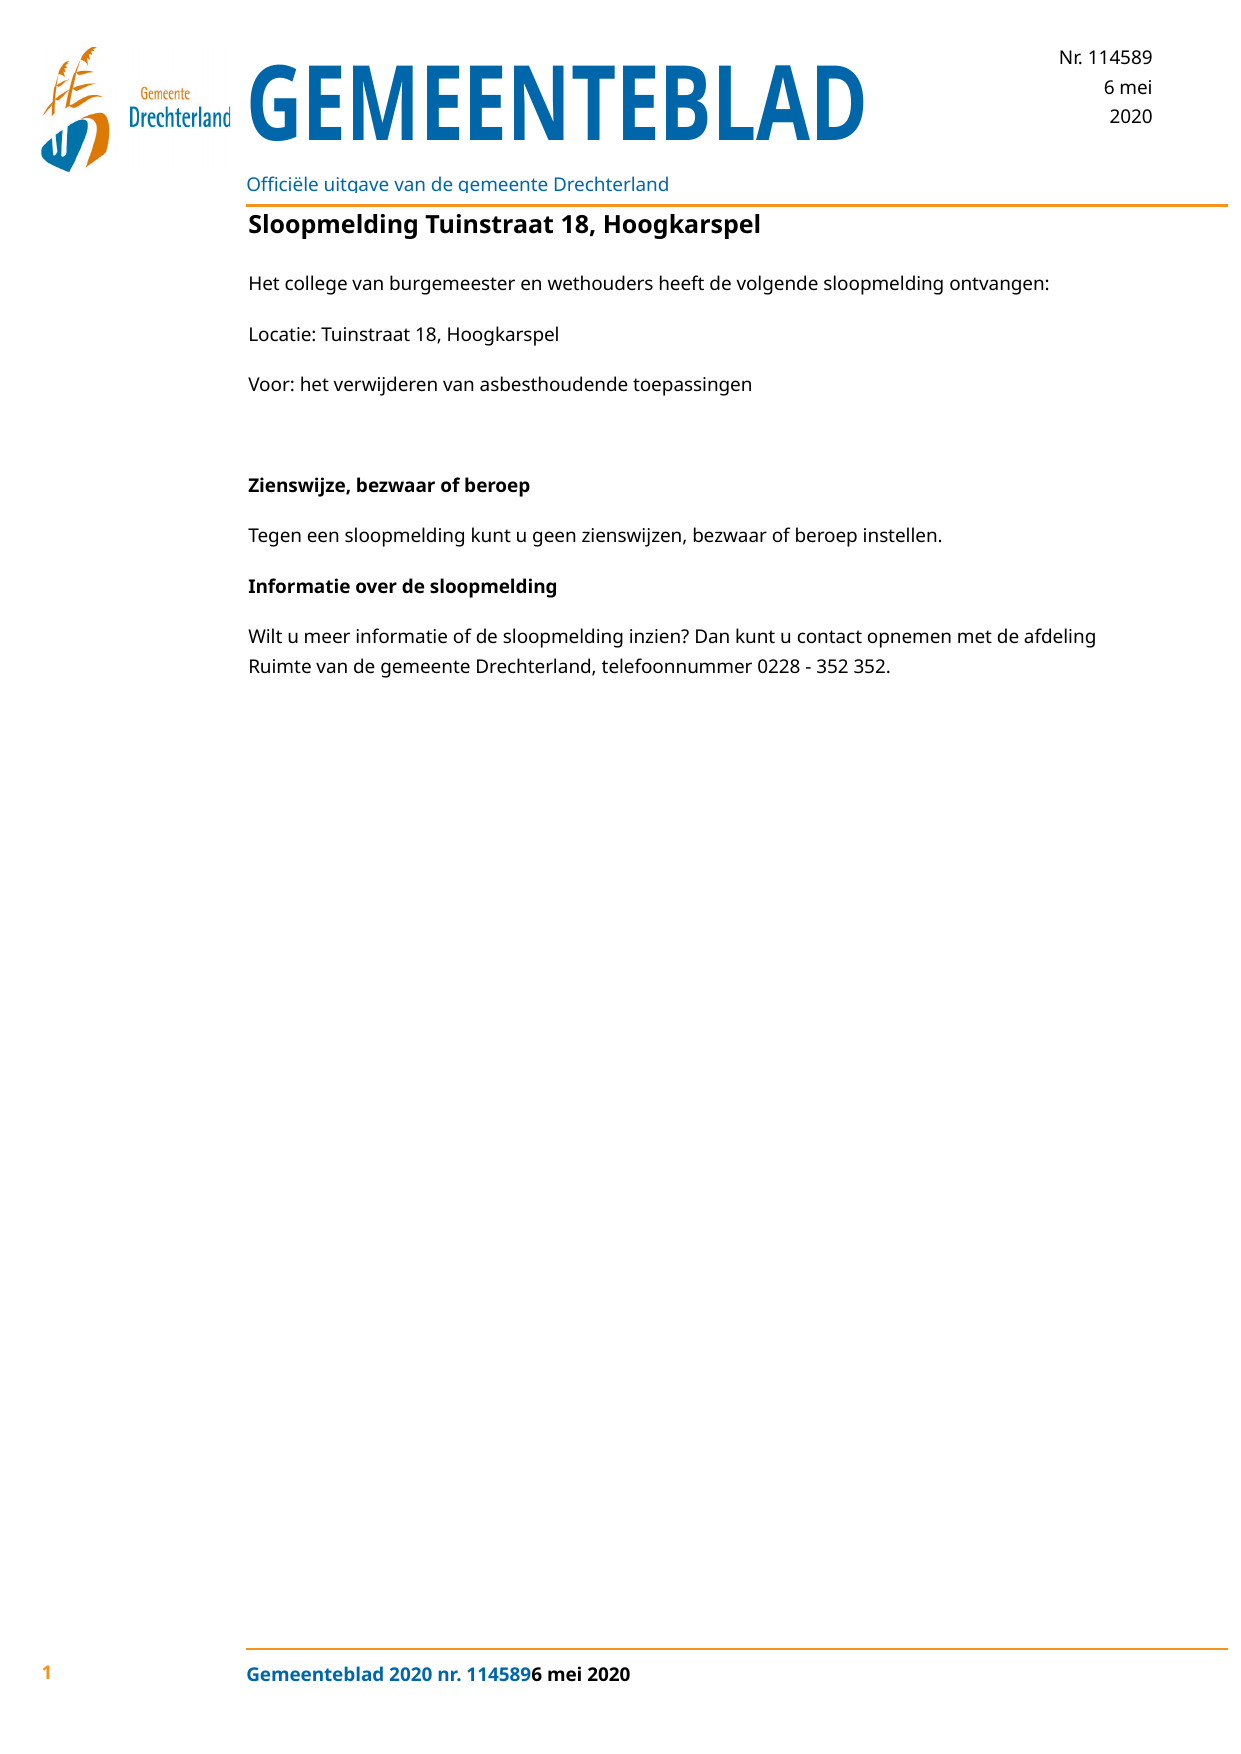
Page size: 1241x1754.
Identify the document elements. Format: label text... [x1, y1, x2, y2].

text Locatie: Tuinstraat 18, Hoogkarspel [248, 321, 1152, 346]
text Voor: het verwijderen van asbesthoudende toepassingen [248, 371, 1152, 397]
text Tegen een sloopmelding kunt u geen zienswijzen, bezwaar of beroep instellen. [248, 522, 1152, 548]
picture [226, 115, 231, 124]
picture [41, 158, 64, 172]
text Sloopmelding Tuinstraat 18, Hoogkarspel [248, 207, 1152, 241]
picture [41, 47, 231, 172]
text Het college van burgemeester en wethouders heeft de volgende sloopmelding ontvangen: [248, 270, 1152, 296]
text Wilt u meer informatie of de sloopmelding inzien? Dan kunt u contact opnemen met de afdeling Ruimte van de gemeente Drechterland, telefoonnummer 0228 - 352 352. [248, 623, 1152, 678]
text Informatie over de sloopmelding [248, 573, 1152, 598]
text Zienswijze, bezwaar of beroep [248, 472, 1152, 498]
